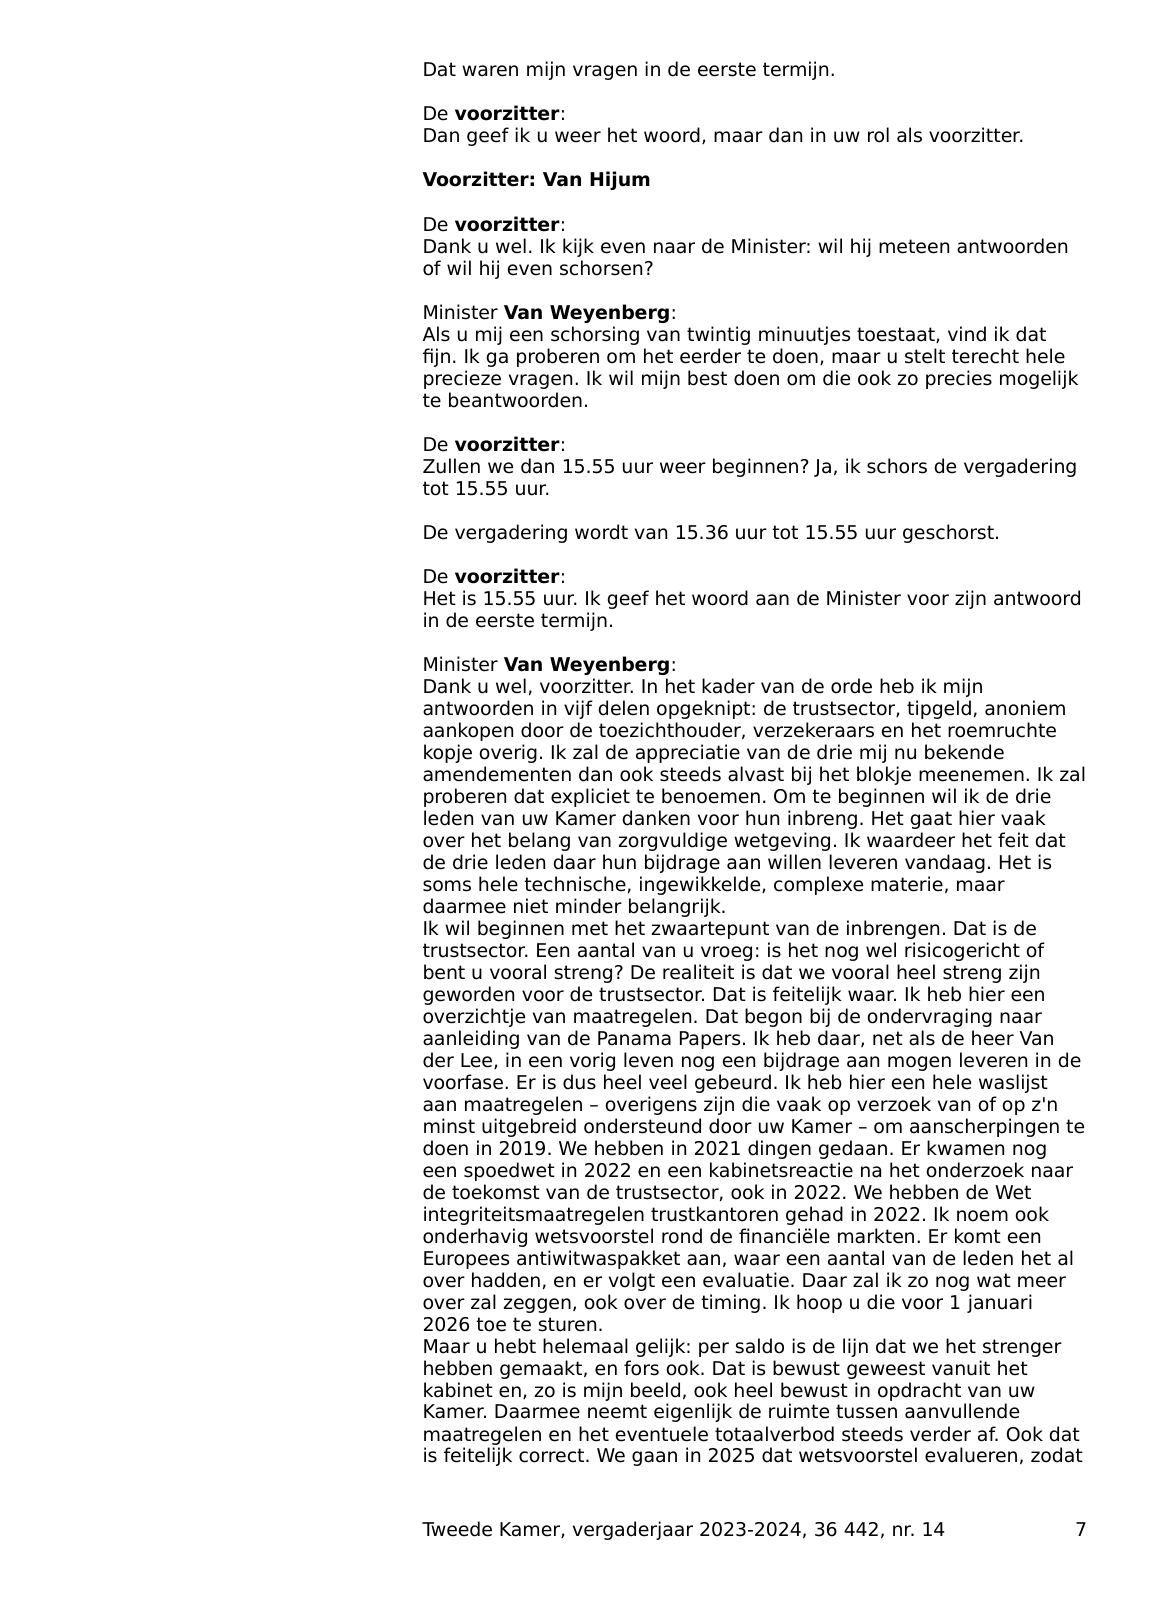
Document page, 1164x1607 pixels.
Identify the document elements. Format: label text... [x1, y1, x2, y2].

text Dat waren mijn vragen in de eerste termijn. [422, 59, 1087, 81]
text Als u mij een schorsing van twintig minuutjes toestaat, vind ik dat fijn. Ik ga proberen om het eerder te doen, maar u stelt terecht hele precieze vragen. Ik wil mijn best doen om die ook zo precies mogelijk te beantwoorden. [422, 324, 1087, 412]
text De voorzitter: [422, 434, 1087, 456]
text Het is 15.55 uur. Ik geef het woord aan de Minister voor zijn antwoord in de eerste termijn. [422, 588, 1087, 632]
subtitle Voorzitter: Van Hijum [422, 169, 1087, 191]
text Dank u wel, voorzitter. In het kader van de orde heb ik mijn antwoorden in vijf delen opgeknipt: de trustsector, tipgeld, anoniem aankopen door de toezichthouder, verzekeraars en het roemruchte kopje overig. Ik zal de appreciatie van de drie mij nu bekende amendementen dan ook steeds alvast bij het blokje meenemen. Ik zal proberen dat expliciet te benoemen. Om te beginnen wil ik de drie leden van uw Kamer danken voor hun inbreng. Het gaat hier vaak over het belang van zorgvuldige wetgeving. Ik waardeer het feit dat de drie leden daar hun bijdrage aan willen leveren vandaag. Het is soms hele technische, ingewikkelde, complexe materie, maar daarmee niet minder belangrijk. [422, 676, 1087, 918]
text De voorzitter: [422, 566, 1087, 588]
text De voorzitter: [422, 213, 1087, 236]
text De vergadering wordt van 15.36 uur tot 15.55 uur geschorst. [422, 522, 1087, 544]
text Minister Van Weyenberg: [422, 654, 1087, 676]
text Dank u wel. Ik kijk even naar de Minister: wil hij meteen antwoorden of wil hij even schorsen? [422, 236, 1087, 279]
text Zullen we dan 15.55 uur weer beginnen? Ja, ik schors de vergadering tot 15.55 uur. [422, 456, 1087, 500]
text Ik wil beginnen met het zwaartepunt van de inbrengen. Dat is de trustsector. Een aantal van u vroeg: is het nog wel risicogericht of bent u vooral streng? De realiteit is dat we vooral heel streng zijn geworden voor de trustsector. Dat is feitelijk waar. Ik heb hier een overzichtje van maatregelen. Dat begon bij de ondervraging naar aanleiding van de Panama Papers. Ik heb daar, net als de heer Van der Lee, in een vorig leven nog een bijdrage aan mogen leveren in de voorfase. Er is dus heel veel gebeurd. Ik heb hier een hele waslijst aan maatregelen – overigens zijn die vaak op verzoek van of op z'n minst uitgebreid ondersteund door uw Kamer – om aanscherpingen te doen in 2019. We hebben in 2021 dingen gedaan. Er kwamen nog een spoedwet in 2022 en een kabinetsreactie na het onderzoek naar de toekomst van de trustsector, ook in 2022. We hebben de Wet integriteitsmaatregelen trustkantoren gehad in 2022. Ik noem ook onderhavig wetsvoorstel rond de financiële markten. Er komt een Europees antiwitwaspakket aan, waar een aantal van de leden het al over hadden, en er volgt een evaluatie. Daar zal ik zo nog wat meer over zal zeggen, ook over de timing. Ik hoop u die voor 1 januari 2026 toe te sturen. [422, 918, 1087, 1336]
text De voorzitter: [422, 103, 1087, 125]
text Maar u hebt helemaal gelijk: per saldo is de lijn dat we het strenger hebben gemaakt, en fors ook. Dat is bewust geweest vanuit het kabinet en, zo is mijn beeld, ook heel bewust in opdracht van uw Kamer. Daarmee neemt eigenlijk de ruimte tussen aanvullende maatregelen en het eventuele totaalverbod steeds verder af. Ook dat is feitelijk correct. We gaan in 2025 dat wetsvoorstel evalueren, zodat [422, 1336, 1087, 1467]
text Minister Van Weyenberg: [422, 302, 1087, 324]
text Dan geef ik u weer het woord, maar dan in uw rol als voorzitter. [422, 125, 1087, 147]
